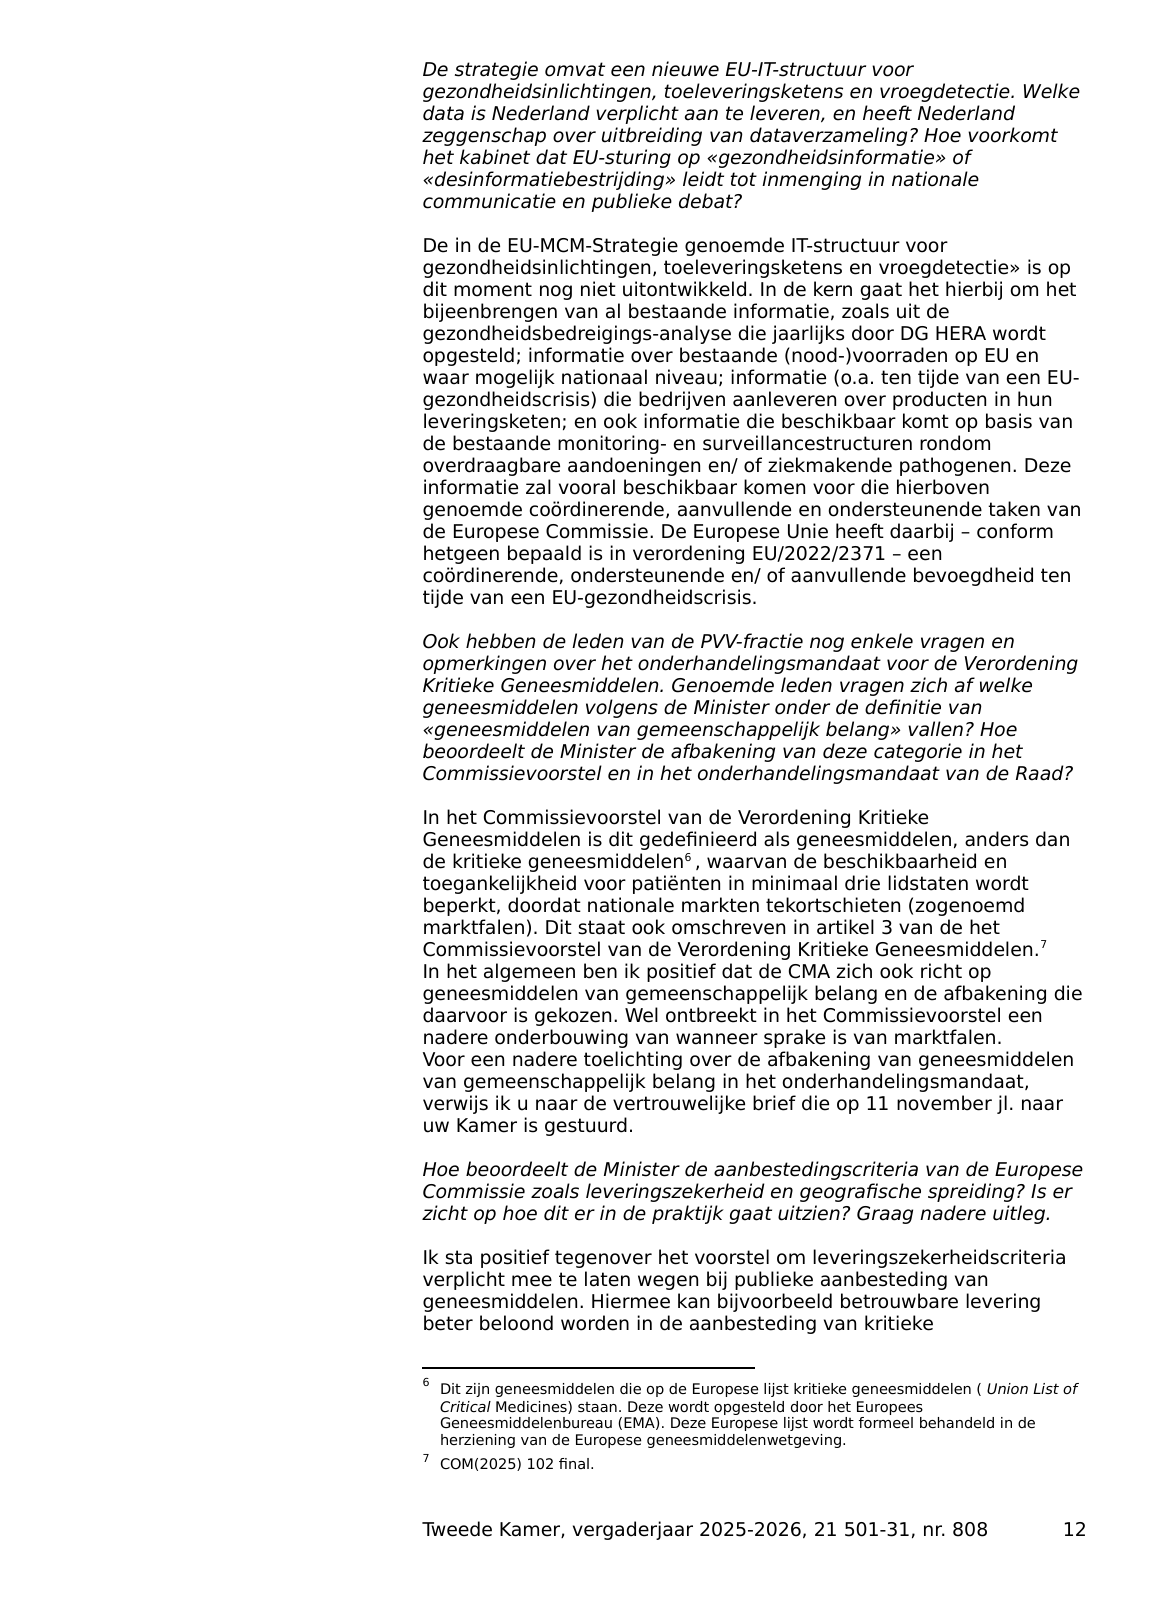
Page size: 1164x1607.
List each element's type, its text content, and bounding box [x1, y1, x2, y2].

text De in de EU-MCM-Strategie genoemde IT-structuur voor gezondheidsinlichtingen, toeleveringsketens en vroegdetectie» is op dit moment nog niet uitontwikkeld. In de kern gaat het hierbij om het bijeenbrengen van al bestaande informatie, zoals uit de gezondheidsbedreigings-analyse die jaarlijks door DG HERA wordt opgesteld; informatie over bestaande (nood-)voorraden op EU en waar mogelijk nationaal niveau; informatie (o.a. ten tijde van een EU-gezondheidscrisis) die bedrijven aanleveren over producten in hun leveringsketen; en ook informatie die beschikbaar komt op basis van de bestaande monitoring- en surveillancestructuren rondom overdraagbare aandoeningen en/ of ziekmakende pathogenen. Deze informatie zal vooral beschikbaar komen voor die hierboven genoemde coördinerende, aanvullende en ondersteunende taken van de Europese Commissie. De Europese Unie heeft daarbij – conform hetgeen bepaald is in verordening EU/2022/2371 – een coördinerende, ondersteunende en/ of aanvullende bevoegdheid ten tijde van een EU-gezondheidscrisis. [422, 235, 1087, 609]
text Ook hebben de leden van de PVV-fractie nog enkele vragen en opmerkingen over het onderhandelingsmandaat voor de Verordening Kritieke Geneesmiddelen. Genoemde leden vragen zich af welke geneesmiddelen volgens de Minister onder de definitie van «geneesmiddelen van gemeenschappelijk belang» vallen? Hoe beoordeelt de Minister de afbakening van deze categorie in het Commissievoorstel en in het onderhandelingsmandaat van de Raad? [422, 631, 1087, 785]
text COM(2025) 102 final. [422, 1452, 1087, 1474]
text Voor een nadere toelichting over de afbakening van geneesmiddelen van gemeenschappelijk belang in het onderhandelingsmandaat, verwijs ik u naar de vertrouwelijke brief die op 11 november jl. naar uw Kamer is gestuurd. [422, 1049, 1087, 1137]
text In het Commissievoorstel van de Verordening Kritieke Geneesmiddelen is dit gedefinieerd als geneesmiddelen, anders dan de kritieke geneesmiddelen, waarvan de beschikbaarheid en toegankelijkheid voor patiënten in minimaal drie lidstaten wordt beperkt, doordat nationale markten tekortschieten (zogenoemd marktfalen). Dit staat ook omschreven in artikel 3 van de het Commissievoorstel van de Verordening Kritieke Geneesmiddelen. [422, 807, 1087, 961]
text Ik sta positief tegenover het voorstel om leveringszekerheidscriteria verplicht mee te laten wegen bij publieke aanbesteding van geneesmiddelen. Hiermee kan bijvoorbeeld betrouwbare levering beter beloond worden in de aanbesteding van kritieke [422, 1247, 1087, 1335]
text In het algemeen ben ik positief dat de CMA zich ook richt op geneesmiddelen van gemeenschappelijk belang en de afbakening die daarvoor is gekozen. Wel ontbreekt in het Commissievoorstel een nadere onderbouwing van wanneer sprake is van marktfalen. [422, 961, 1087, 1049]
text Hoe beoordeelt de Minister de aanbestedingscriteria van de Europese Commissie zoals leveringszekerheid en geografische spreiding? Is er zicht op hoe dit er in de praktijk gaat uitzien? Graag nadere uitleg. [422, 1159, 1087, 1225]
text De strategie omvat een nieuwe EU-IT-structuur voor gezondheidsinlichtingen, toeleveringsketens en vroegdetectie. Welke data is Nederland verplicht aan te leveren, en heeft Nederland zeggenschap over uitbreiding van dataverzameling? Hoe voorkomt het kabinet dat EU-sturing op «gezondheidsinformatie» of «desinformatiebestrijding» leidt tot inmenging in nationale communicatie en publieke debat? [422, 59, 1087, 213]
text Dit zijn geneesmiddelen die op de Europese lijst kritieke geneesmiddelen ( Union List of Critical Medicines) staan. Deze wordt opgesteld door het Europees Geneesmiddelenbureau (EMA). Deze Europese lijst wordt formeel behandeld in de herziening van de Europese geneesmiddelenwetgeving. [422, 1377, 1087, 1449]
